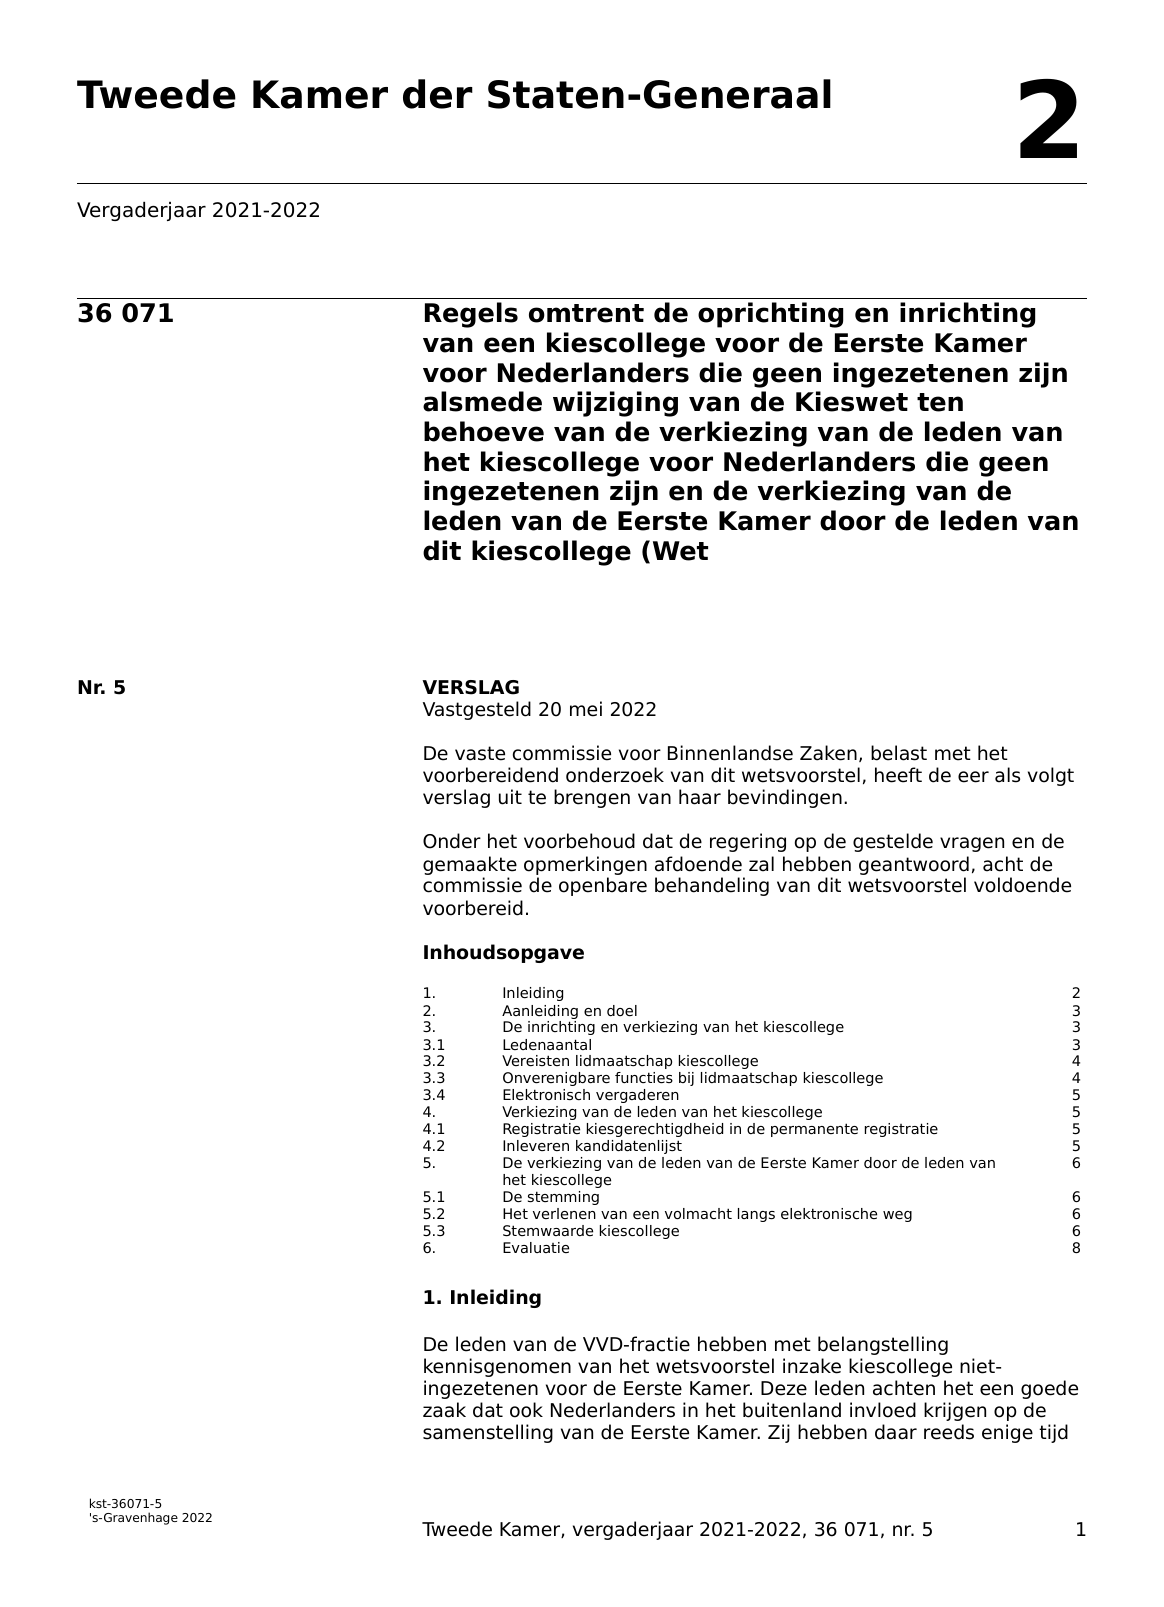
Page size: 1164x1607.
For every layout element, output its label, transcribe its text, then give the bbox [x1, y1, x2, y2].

table_cell Elektronisch vergaderen [496, 1087, 1028, 1104]
table_cell 5 [1028, 1138, 1087, 1155]
table_header Inleiding [496, 985, 1028, 1002]
table_cell 5.1 [422, 1189, 496, 1206]
table_cell 3 [1028, 1019, 1087, 1036]
table_cell Inleveren kandidatenlijst [496, 1138, 1028, 1155]
table_cell 3.3 [422, 1070, 496, 1087]
text kst-36071-5 [88, 1497, 323, 1511]
table_cell 4.2 [422, 1138, 496, 1155]
table_cell 4.1 [422, 1121, 496, 1138]
table_cell Stemwaarde kiescollege [496, 1223, 1028, 1240]
table_cell 5 [1028, 1121, 1087, 1138]
table_cell 3 [1028, 1036, 1087, 1053]
table_cell 6 [1028, 1206, 1087, 1223]
table_header Tweede Kamer der Staten-Generaal [77, 59, 886, 183]
table_cell Registratie kiesgerechtigdheid in de permanente registratie [496, 1121, 1028, 1138]
table_cell Onverenigbare functies bij lidmaatschap kiescollege [496, 1070, 1028, 1087]
table_header 2 [1028, 985, 1087, 1002]
table_cell 6. [422, 1240, 496, 1257]
text De vaste commissie voor Binnenlandse Zaken, belast met het voorbereidend onderzoek van dit wetsvoorstel, heeft de eer als volgt verslag uit te brengen van haar bevindingen. [422, 743, 1087, 809]
table_cell 6 [1028, 1155, 1087, 1189]
table_cell Vergaderjaar 2021-2022 [77, 184, 1087, 298]
text Onder het voorbehoud dat de regering op de gestelde vragen en de gemaakte opmerkingen afdoende zal hebben geantwoord, acht de commissie de openbare behandeling van dit wetsvoorstel voldoende voorbereid. [422, 831, 1087, 919]
table_cell 5.2 [422, 1206, 496, 1223]
table_cell 4 [1028, 1070, 1087, 1087]
table_cell 4 [1028, 1053, 1087, 1070]
table_cell De inrichting en verkiezing van het kiescollege [496, 1019, 1028, 1036]
table_cell 2. [422, 1003, 496, 1019]
text 's-Gravenhage 2022 [88, 1511, 323, 1525]
table_cell Vereisten lidmaatschap kiescollege [496, 1053, 1028, 1070]
table_cell 3.1 [422, 1036, 496, 1053]
table_cell 5.3 [422, 1223, 496, 1240]
table_cell Ledenaantal [496, 1036, 1028, 1053]
table_cell 6 [1028, 1189, 1087, 1206]
subtitle 36 071 Regels omtrent de oprichting en inrichting van een kiescollege voor de Eerste Kamer voor Nederlanders die geen ingezetenen zijn alsmede wijziging van de Kieswet ten behoeve van de verkiezing van de leden van het kiescollege voor Nederlanders die geen ingezetenen zijn en de verkiezing van de leden van de Eerste Kamer door de leden van dit kiescollege (Wet [77, 299, 1087, 566]
table_cell 6 [1028, 1223, 1087, 1240]
table_header 2 [886, 59, 1087, 183]
table_cell 3.4 [422, 1087, 496, 1104]
text Vastgesteld 20 mei 2022 [422, 699, 1087, 721]
table_cell Verkiezing van de leden van het kiescollege [496, 1104, 1028, 1121]
table_cell Aanleiding en doel [496, 1003, 1028, 1019]
subtitle Inhoudsopgave [422, 942, 1087, 963]
table_cell 3.2 [422, 1053, 496, 1070]
table_cell 3. [422, 1019, 496, 1036]
table_cell 5 [1028, 1087, 1087, 1104]
table_cell 5. [422, 1155, 496, 1189]
table_cell 4. [422, 1104, 496, 1121]
table_cell De verkiezing van de leden van de Eerste Kamer door de leden van het kiescollege [496, 1155, 1028, 1189]
table_header 1. [422, 985, 496, 1002]
table_cell Evaluatie [496, 1240, 1028, 1257]
table_cell 5 [1028, 1104, 1087, 1121]
table_cell 3 [1028, 1003, 1087, 1019]
subtitle 1. Inleiding [422, 1287, 1087, 1309]
text De leden van de VVD-fractie hebben met belangstelling kennisgenomen van het wetsvoorstel inzake kiescollege niet-ingezetenen voor de Eerste Kamer. Deze leden achten het een goede zaak dat ook Nederlanders in het buitenland invloed krijgen op de samenstelling van de Eerste Kamer. Zij hebben daar reeds enige tijd [422, 1334, 1087, 1444]
table_cell De stemming [496, 1189, 1028, 1206]
table_cell Het verlenen van een volmacht langs elektronische weg [496, 1206, 1028, 1223]
table_cell 8 [1028, 1240, 1087, 1257]
subtitle Nr. 5 VERSLAG [77, 677, 1087, 699]
